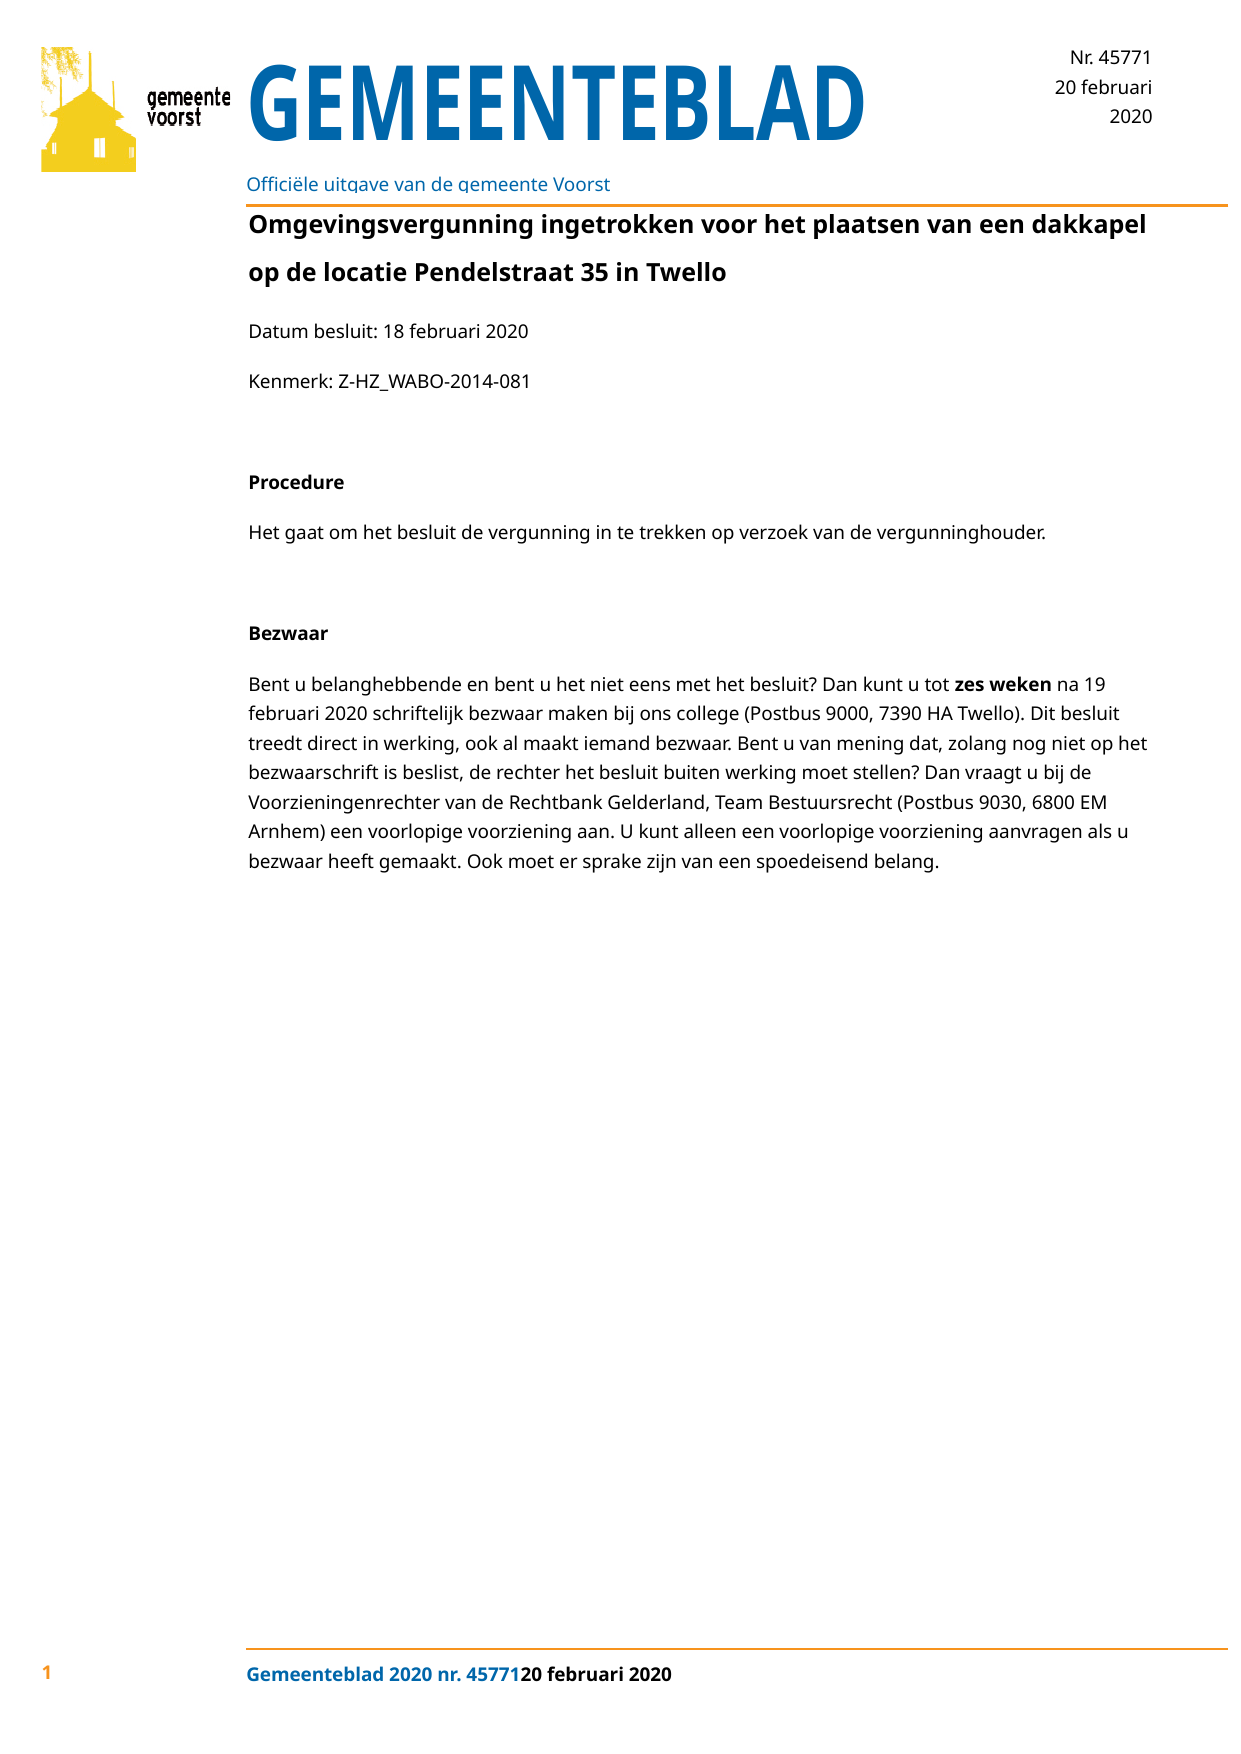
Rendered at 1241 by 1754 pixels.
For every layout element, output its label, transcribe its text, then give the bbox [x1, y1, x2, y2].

text Omgevingsvergunning ingetrokken voor het plaatsen van een dakkapel op de locatie Pendelstraat 35 in Twello [248, 207, 1152, 288]
picture [41, 47, 231, 172]
text Procedure [248, 469, 1152, 495]
text Bezwaar [248, 620, 1152, 646]
text Datum besluit: 18 februari 2020 [248, 318, 1152, 344]
text Kenmerk: Z-HZ_WABO-2014-081 [248, 368, 1152, 394]
text Het gaat om het besluit de vergunning in te trekken op verzoek van de vergunninghouder. [248, 519, 1152, 545]
text Bent u belanghebbende en bent u het niet eens met het besluit? Dan kunt u tot zes weken na 19 februari 2020 schriftelijk bezwaar maken bij ons college (Postbus 9000, 7390 HA Twello). Dit besluit treedt direct in werking, ook al maakt iemand bezwaar. Bent u van mening dat, zolang nog niet op het bezwaarschrift is beslist, de rechter het besluit buiten werking moet stellen? Dan vraagt u bij de Voorzieningenrechter van de Rechtbank Gelderland, Team Bestuursrecht (Postbus 9030, 6800 EM Arnhem) een voorlopige voorziening aan. U kunt alleen een voorlopige voorziening aanvragen als u bezwaar heeft gemaakt. Ook moet er sprake zijn van een spoedeisend belang. [248, 671, 1152, 874]
